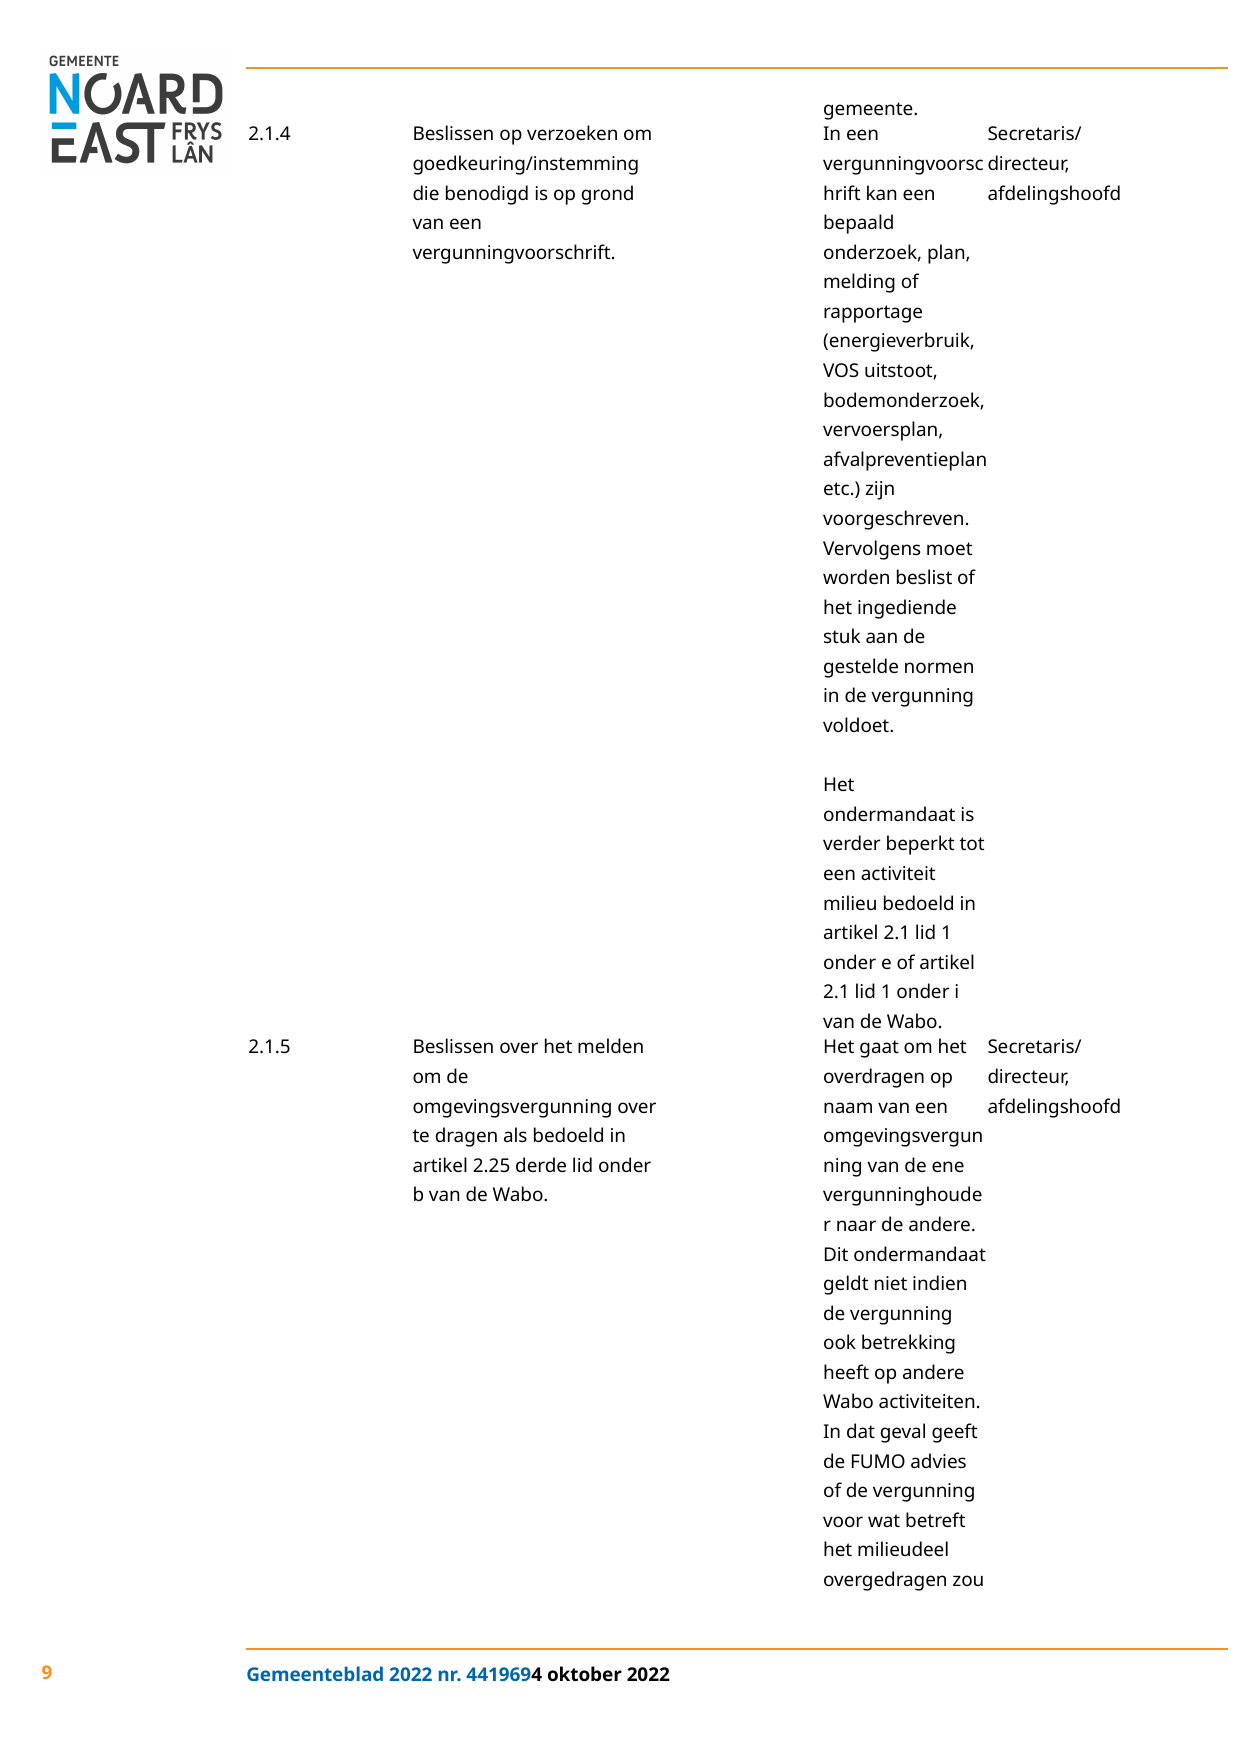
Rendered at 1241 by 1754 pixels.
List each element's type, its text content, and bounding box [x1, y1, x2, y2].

table_cell [659, 121, 823, 1034]
table_cell [248, 95, 412, 121]
table_cell Beslissen over het melden om de omgevingsvergunning over te dragen als bedoeld in artikel 2.25 derde lid onder b van de Wabo. [412, 1034, 659, 1592]
table_cell [412, 95, 659, 121]
table_cell Het gaat om het overdragen op naam van een omgevingsvergunning van de ene vergunninghouder naar de andere. Dit ondermandaat geldt niet indien de vergunning ook betrekking heeft op andere Wabo activiteiten. In dat geval geeft de FUMO advies of de vergunning voor wat betreft het milieudeel overgedragen zou [823, 1034, 987, 1592]
table_cell 2.1.4 [248, 121, 412, 1034]
table_cell [987, 95, 1152, 121]
table_cell Secretaris/ directeur, afdelingshoofd [987, 1034, 1152, 1592]
table_cell [659, 95, 823, 121]
table_cell 2.1.5 [248, 1034, 412, 1592]
table_cell [659, 1034, 823, 1592]
table_cell gemeente. [823, 95, 987, 121]
table_cell Secretaris/ directeur, afdelingshoofd [987, 121, 1152, 1034]
picture [41, 47, 231, 172]
table_cell In een vergunningvoorschrift kan een bepaald onderzoek, plan, melding of rapportage (energieverbruik, VOS uitstoot, bodemonderzoek, vervoersplan, afvalpreventieplan etc.) zijn voorgeschreven. Vervolgens moet worden beslist of het ingediende stuk aan de gestelde normen in de vergunning voldoet. Het ondermandaat is verder beperkt tot een activiteit milieu bedoeld in artikel 2.1 lid 1 onder e of artikel 2.1 lid 1 onder i van de Wabo. [823, 121, 987, 1034]
table_cell Beslissen op verzoeken om goedkeuring/instemming die benodigd is op grond van een vergunningvoorschrift. [412, 121, 659, 1034]
